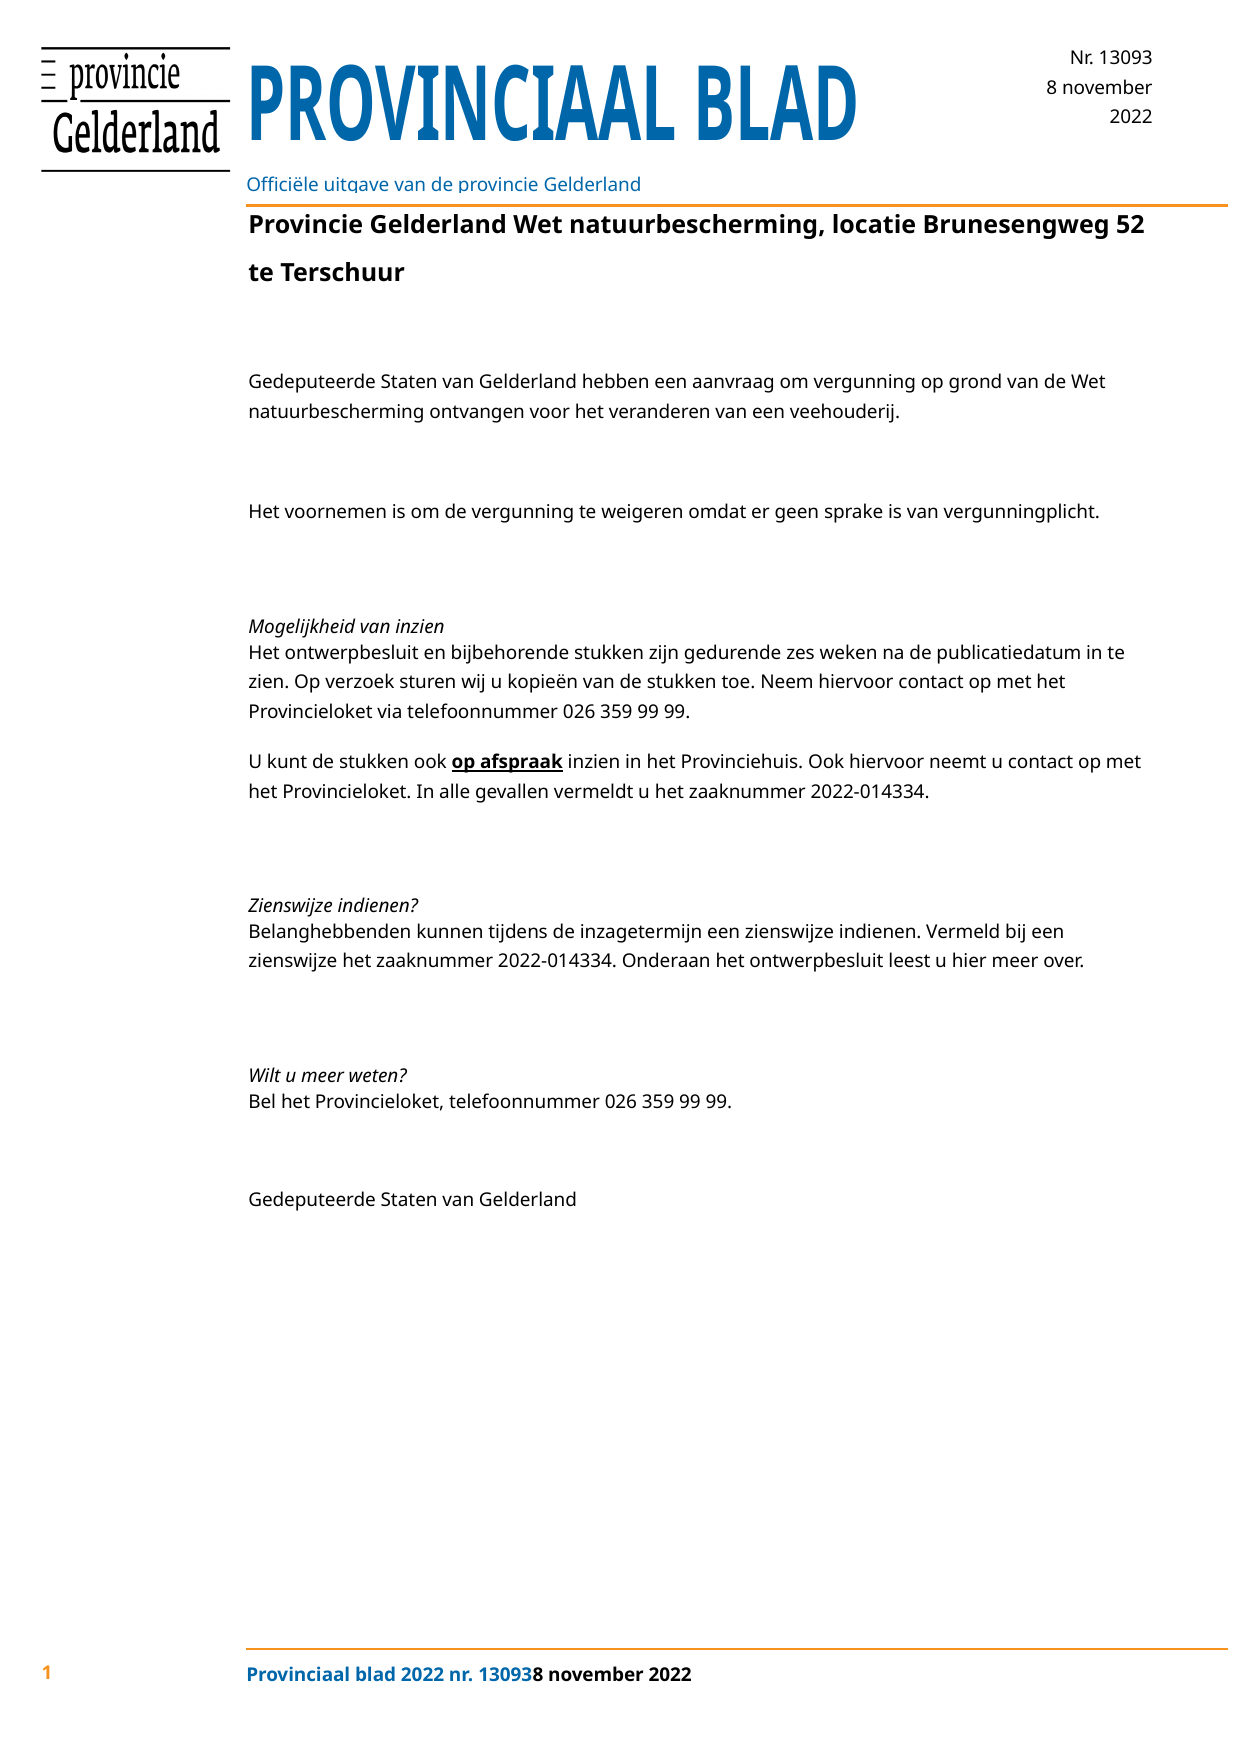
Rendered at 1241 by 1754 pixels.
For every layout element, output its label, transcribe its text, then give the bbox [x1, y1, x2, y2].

text Wilt u meer weten? [248, 1062, 1152, 1088]
text U kunt de stukken ook op afspraak inzien in het Provinciehuis. Ook hiervoor neemt u contact op met het Provincieloket. In alle gevallen vermeldt u het zaaknummer 2022-014334. [248, 748, 1152, 804]
text Bel het Provincieloket, telefoonnummer 026 359 99 99. [248, 1088, 1152, 1113]
text Het voornemen is om de vergunning te weigeren omdat er geen sprake is van vergunningplicht. [248, 499, 1152, 524]
text Zienswijze indienen? [248, 892, 1152, 918]
text Provincie Gelderland Wet natuurbescherming, locatie Brunesengweg 52 te Terschuur [248, 207, 1152, 288]
text Belanghebbenden kunnen tijdens de inzagetermijn een zienswijze indienen. Vermeld bij een zienswijze het zaaknummer 2022-014334. Onderaan het ontwerpbesluit leest u hier meer over. [248, 918, 1152, 973]
text Het ontwerpbesluit en bijbehorende stukken zijn gedurende zes weken na de publicatiedatum in te zien. Op verzoek sturen wij u kopieën van de stukken toe. Neem hiervoor contact op met het Provincieloket via telefoonnummer 026 359 99 99. [248, 639, 1152, 724]
text Mogelijkheid van inzien [248, 613, 1152, 639]
text Gedeputeerde Staten van Gelderland [248, 1186, 1152, 1212]
text Gedeputeerde Staten van Gelderland hebben een aanvraag om vergunning op grond van de Wet natuurbescherming ontvangen voor het veranderen van een veehouderij. [248, 368, 1152, 424]
picture [41, 47, 231, 172]
